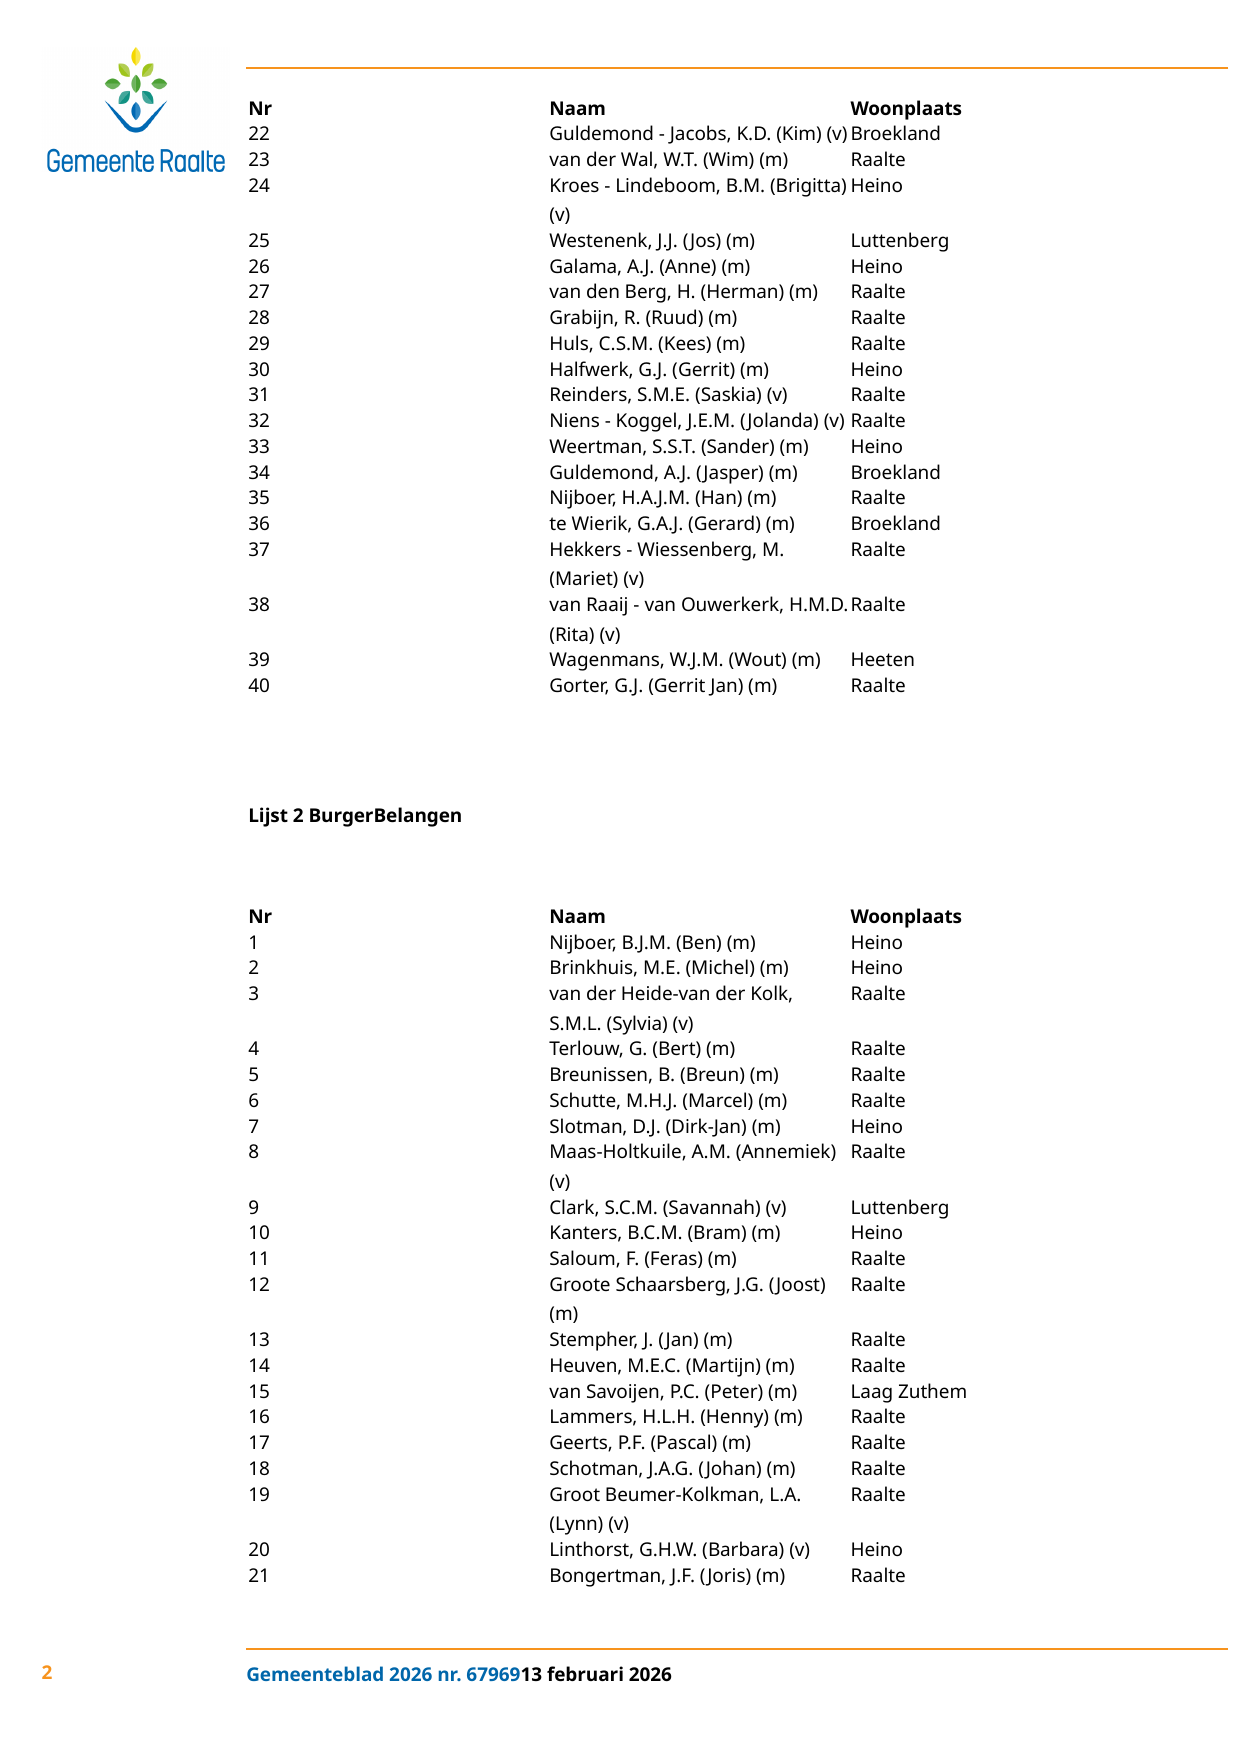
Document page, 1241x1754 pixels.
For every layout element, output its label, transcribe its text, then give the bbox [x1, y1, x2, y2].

table_cell Linthorst, G.H.W. (Barbara) (v) [549, 1536, 850, 1562]
table_cell Raalte [850, 146, 1152, 172]
table_cell Grabijn, R. (Ruud) (m) [549, 305, 850, 330]
table_cell Heino [850, 172, 1152, 227]
table_cell 23 [248, 146, 549, 172]
table_cell Stempher, J. (Jan) (m) [549, 1326, 850, 1352]
table_header Nr [248, 903, 549, 929]
table_cell Raalte [850, 591, 1152, 647]
table_cell Raalte [850, 673, 1152, 698]
table_cell 25 [248, 227, 549, 253]
table_cell 13 [248, 1326, 549, 1352]
table_cell Schutte, M.H.J. (Marcel) (m) [549, 1087, 850, 1113]
table_cell Nijboer, H.A.J.M. (Han) (m) [549, 485, 850, 510]
table_cell van der Wal, W.T. (Wim) (m) [549, 146, 850, 172]
table_cell 40 [248, 673, 549, 698]
table_cell 2 [248, 955, 549, 980]
table_cell Heino [850, 1536, 1152, 1562]
picture [41, 47, 231, 172]
table_cell Heino [850, 1113, 1152, 1138]
table_cell 9 [248, 1194, 549, 1219]
table_cell Hekkers - Wiessenberg, M. (Mariet) (v) [549, 536, 850, 591]
table_cell Maas-Holtkuile, A.M. (Annemiek) (v) [549, 1139, 850, 1194]
table_cell 18 [248, 1455, 549, 1481]
table_cell Wagenmans, W.J.M. (Wout) (m) [549, 647, 850, 672]
table_cell Slotman, D.J. (Dirk-Jan) (m) [549, 1113, 850, 1138]
table_cell 7 [248, 1113, 549, 1138]
table_cell 11 [248, 1245, 549, 1271]
table_cell Kroes - Lindeboom, B.M. (Brigitta) (v) [549, 172, 850, 227]
table_cell 30 [248, 356, 549, 382]
table_cell 24 [248, 172, 549, 227]
table_cell Raalte [850, 1562, 1152, 1587]
table_cell Reinders, S.M.E. (Saskia) (v) [549, 382, 850, 407]
table_cell 8 [248, 1139, 549, 1194]
table_cell Guldemond - Jacobs, K.D. (Kim) (v) [549, 121, 850, 146]
table_cell Niens - Koggel, J.E.M. (Jolanda) (v) [549, 408, 850, 433]
table_cell Huls, C.S.M. (Kees) (m) [549, 330, 850, 356]
table_cell 17 [248, 1429, 549, 1455]
table_cell Westenenk, J.J. (Jos) (m) [549, 227, 850, 253]
table_cell Heino [850, 955, 1152, 980]
text Lijst 2 BurgerBelangen [248, 802, 1152, 828]
table_cell 3 [248, 980, 549, 1036]
table_cell Broekland [850, 510, 1152, 536]
table_cell 19 [248, 1481, 549, 1536]
table_cell Lammers, H.L.H. (Henny) (m) [549, 1404, 850, 1429]
table_cell Raalte [850, 1455, 1152, 1481]
table_cell Heino [850, 433, 1152, 459]
table_cell Heino [850, 253, 1152, 279]
table_cell 14 [248, 1352, 549, 1378]
table_cell Raalte [850, 408, 1152, 433]
table_cell Heeten [850, 647, 1152, 672]
table_cell 26 [248, 253, 549, 279]
table_cell Weertman, S.S.T. (Sander) (m) [549, 433, 850, 459]
table_cell 37 [248, 536, 549, 591]
table_cell Groote Schaarsberg, J.G. (Joost) (m) [549, 1271, 850, 1326]
table_cell Raalte [850, 279, 1152, 304]
table_cell van der Heide-van der Kolk, S.M.L. (Sylvia) (v) [549, 980, 850, 1036]
table_cell Luttenberg [850, 227, 1152, 253]
table_cell 31 [248, 382, 549, 407]
table_cell Heino [850, 929, 1152, 954]
table_cell 38 [248, 591, 549, 647]
table_cell Groot Beumer-Kolkman, L.A. (Lynn) (v) [549, 1481, 850, 1536]
table_cell Raalte [850, 1087, 1152, 1113]
table_cell Raalte [850, 1481, 1152, 1536]
table_cell 6 [248, 1087, 549, 1113]
table_cell 29 [248, 330, 549, 356]
table_cell Raalte [850, 1352, 1152, 1378]
table_cell Nijboer, B.J.M. (Ben) (m) [549, 929, 850, 954]
table_cell Kanters, B.C.M. (Bram) (m) [549, 1220, 850, 1245]
table_cell 32 [248, 408, 549, 433]
table_cell 16 [248, 1404, 549, 1429]
table_cell Galama, A.J. (Anne) (m) [549, 253, 850, 279]
table_cell Saloum, F. (Feras) (m) [549, 1245, 850, 1271]
table_cell Raalte [850, 305, 1152, 330]
table_cell Raalte [850, 330, 1152, 356]
table_cell Raalte [850, 485, 1152, 510]
table_header Woonplaats [850, 903, 1152, 929]
table_cell Gorter, G.J. (Gerrit Jan) (m) [549, 673, 850, 698]
table_cell 4 [248, 1036, 549, 1061]
table_cell Schotman, J.A.G. (Johan) (m) [549, 1455, 850, 1481]
table_cell Geerts, P.F. (Pascal) (m) [549, 1429, 850, 1455]
table_cell Raalte [850, 1139, 1152, 1194]
table_header Woonplaats [850, 95, 1152, 121]
table_header Naam [549, 903, 850, 929]
table_cell 22 [248, 121, 549, 146]
table_cell 34 [248, 459, 549, 484]
table_cell Raalte [850, 382, 1152, 407]
table_cell van Savoijen, P.C. (Peter) (m) [549, 1378, 850, 1403]
table_cell Heino [850, 356, 1152, 382]
table_cell 15 [248, 1378, 549, 1403]
table_cell 21 [248, 1562, 549, 1587]
table_cell Breunissen, B. (Breun) (m) [549, 1061, 850, 1087]
table_header Naam [549, 95, 850, 121]
table_cell 10 [248, 1220, 549, 1245]
table_cell 12 [248, 1271, 549, 1326]
table_cell Raalte [850, 1245, 1152, 1271]
table_cell Terlouw, G. (Bert) (m) [549, 1036, 850, 1061]
table_cell Raalte [850, 980, 1152, 1036]
table_cell Raalte [850, 1271, 1152, 1326]
table_cell 36 [248, 510, 549, 536]
table_cell Broekland [850, 459, 1152, 484]
table_cell Brinkhuis, M.E. (Michel) (m) [549, 955, 850, 980]
table_cell Raalte [850, 1429, 1152, 1455]
table_cell 1 [248, 929, 549, 954]
table_cell Broekland [850, 121, 1152, 146]
table_cell van den Berg, H. (Herman) (m) [549, 279, 850, 304]
table_cell Raalte [850, 1061, 1152, 1087]
table_cell 28 [248, 305, 549, 330]
table_cell Guldemond, A.J. (Jasper) (m) [549, 459, 850, 484]
table_cell Bongertman, J.F. (Joris) (m) [549, 1562, 850, 1587]
table_cell 33 [248, 433, 549, 459]
table_cell Raalte [850, 1404, 1152, 1429]
table_cell Clark, S.C.M. (Savannah) (v) [549, 1194, 850, 1219]
table_cell van Raaij - van Ouwerkerk, H.M.D. (Rita) (v) [549, 591, 850, 647]
table_cell 35 [248, 485, 549, 510]
table_header Nr [248, 95, 549, 121]
table_cell 39 [248, 647, 549, 672]
table_cell Luttenberg [850, 1194, 1152, 1219]
table_cell Raalte [850, 1326, 1152, 1352]
table_cell Halfwerk, G.J. (Gerrit) (m) [549, 356, 850, 382]
table_cell 20 [248, 1536, 549, 1562]
table_cell 5 [248, 1061, 549, 1087]
table_cell Laag Zuthem [850, 1378, 1152, 1403]
table_cell te Wierik, G.A.J. (Gerard) (m) [549, 510, 850, 536]
table_cell Heuven, M.E.C. (Martijn) (m) [549, 1352, 850, 1378]
table_cell Raalte [850, 1036, 1152, 1061]
table_cell 27 [248, 279, 549, 304]
table_cell Raalte [850, 536, 1152, 591]
table_cell Heino [850, 1220, 1152, 1245]
